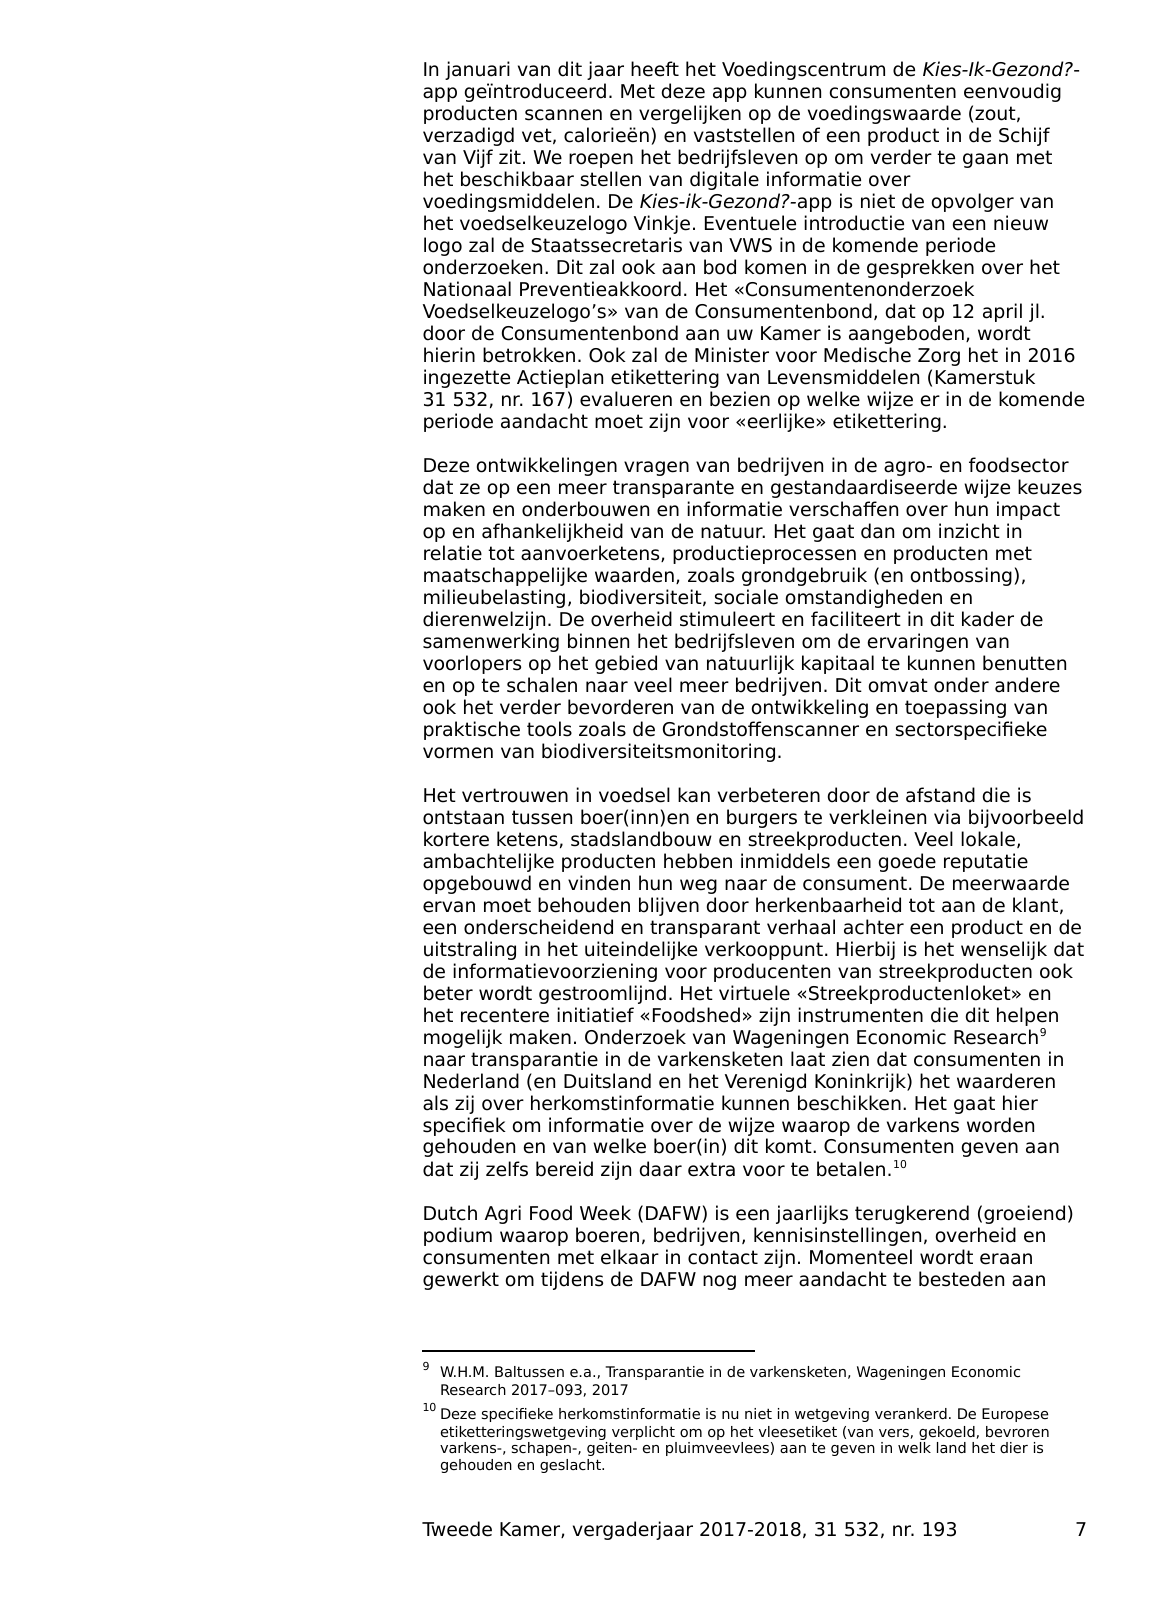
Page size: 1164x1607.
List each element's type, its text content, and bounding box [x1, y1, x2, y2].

text Deze specifieke herkomstinformatie is nu niet in wetgeving verankerd. De Europese etiketteringswetgeving verplicht om op het vleesetiket (van vers, gekoeld, bevroren varkens-, schapen-, geiten- en pluimveevlees) aan te geven in welk land het dier is gehouden en geslacht. [422, 1402, 1087, 1474]
text Dutch Agri Food Week (DAFW) is een jaarlijks terugkerend (groeiend) podium waarop boeren, bedrijven, kennisinstellingen, overheid en consumenten met elkaar in contact zijn. Momenteel wordt eraan gewerkt om tijdens de DAFW nog meer aandacht te besteden aan [422, 1203, 1087, 1291]
text In januari van dit jaar heeft het Voedingscentrum de Kies-Ik-Gezond?-app geïntroduceerd. Met deze app kunnen consumenten eenvoudig producten scannen en vergelijken op de voedingswaarde (zout, verzadigd vet, calorieën) en vaststellen of een product in de Schijf van Vijf zit. We roepen het bedrijfsleven op om verder te gaan met het beschikbaar stellen van digitale informatie over voedingsmiddelen. De Kies-ik-Gezond?-app is niet de opvolger van het voedselkeuzelogo Vinkje. Eventuele introductie van een nieuw logo zal de Staatssecretaris van VWS in de komende periode onderzoeken. Dit zal ook aan bod komen in de gesprekken over het Nationaal Preventieakkoord. Het «Consumentenonderzoek Voedselkeuzelogo’s» van de Consumentenbond, dat op 12 april jl. door de Consumentenbond aan uw Kamer is aangeboden, wordt hierin betrokken. Ook zal de Minister voor Medische Zorg het in 2016 ingezette Actieplan etikettering van Levensmiddelen (Kamerstuk 31 532, nr. 167) evalueren en bezien op welke wijze er in de komende periode aandacht moet zijn voor «eerlijke» etikettering. [422, 59, 1087, 433]
text Het vertrouwen in voedsel kan verbeteren door de afstand die is ontstaan tussen boer(inn)en en burgers te verkleinen via bijvoorbeeld kortere ketens, stadslandbouw en streekproducten. Veel lokale, ambachtelijke producten hebben inmiddels een goede reputatie opgebouwd en vinden hun weg naar de consument. De meerwaarde ervan moet behouden blijven door herkenbaarheid tot aan de klant, een onderscheidend en transparant verhaal achter een product en de uitstraling in het uiteindelijke verkooppunt. Hierbij is het wenselijk dat de informatievoorziening voor producenten van streekproducten ook beter wordt gestroomlijnd. Het virtuele «Streekproductenloket» en het recentere initiatief «Foodshed» zijn instrumenten die dit helpen mogelijk maken. Onderzoek van Wageningen Economic Research naar transparantie in de varkensketen laat zien dat consumenten in Nederland (en Duitsland en het Verenigd Koninkrijk) het waarderen als zij over herkomstinformatie kunnen beschikken. Het gaat hier specifiek om informatie over de wijze waarop de varkens worden gehouden en van welke boer(in) dit komt. Consumenten geven aan dat zij zelfs bereid zijn daar extra voor te betalen. [422, 785, 1087, 1180]
text W.H.M. Baltussen e.a., Transparantie in de varkensketen, Wageningen Economic Research 2017–093, 2017 [422, 1360, 1087, 1399]
text Deze ontwikkelingen vragen van bedrijven in de agro- en foodsector dat ze op een meer transparante en gestandaardiseerde wijze keuzes maken en onderbouwen en informatie verschaffen over hun impact op en afhankelijkheid van de natuur. Het gaat dan om inzicht in relatie tot aanvoerketens, productieprocessen en producten met maatschappelijke waarden, zoals grondgebruik (en ontbossing), milieubelasting, biodiversiteit, sociale omstandigheden en dierenwelzijn. De overheid stimuleert en faciliteert in dit kader de samenwerking binnen het bedrijfsleven om de ervaringen van voorlopers op het gebied van natuurlijk kapitaal te kunnen benutten en op te schalen naar veel meer bedrijven. Dit omvat onder andere ook het verder bevorderen van de ontwikkeling en toepassing van praktische tools zoals de Grondstoffenscanner en sectorspecifieke vormen van biodiversiteitsmonitoring. [422, 455, 1087, 763]
